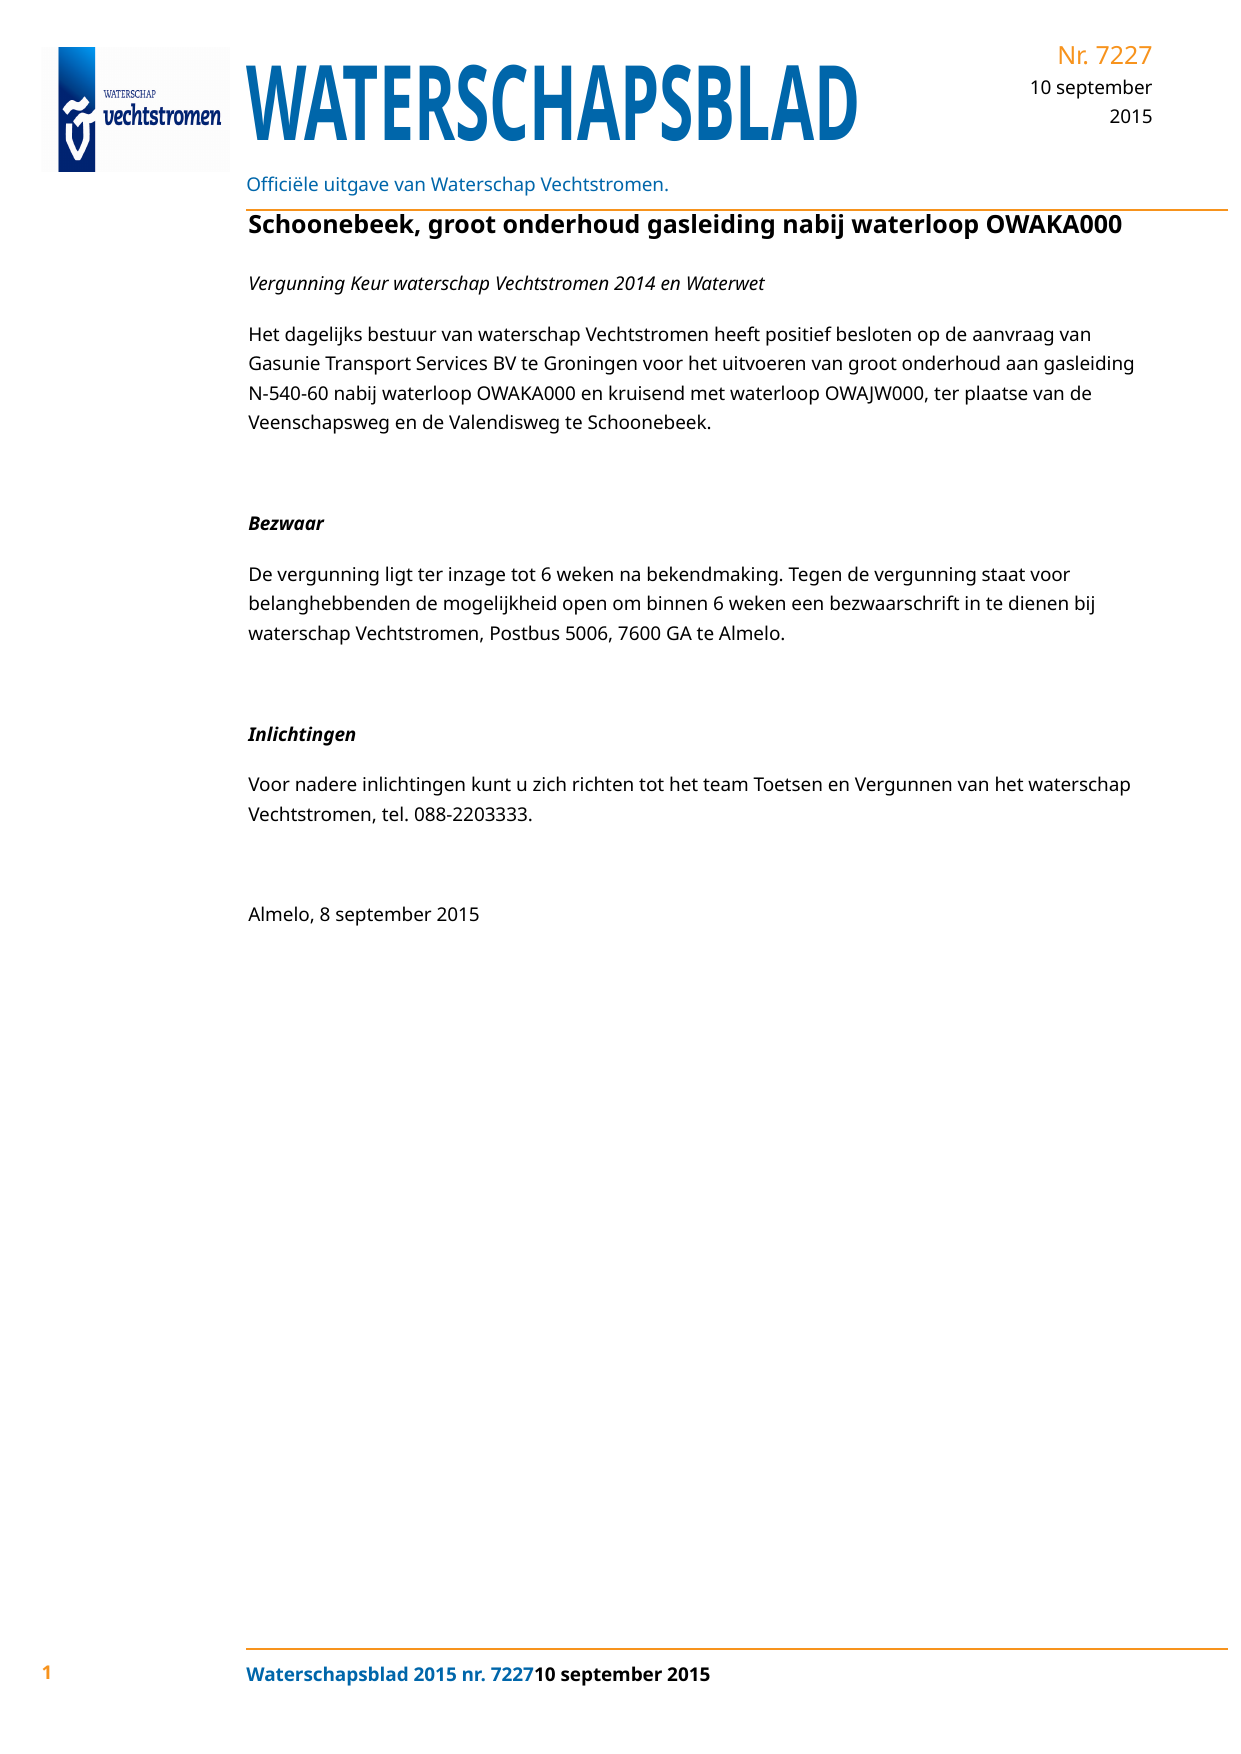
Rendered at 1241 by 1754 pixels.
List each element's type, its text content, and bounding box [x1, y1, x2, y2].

text Vergunning Keur waterschap Vechtstromen 2014 en Waterwet [248, 270, 1152, 296]
text Bezwaar [248, 510, 1152, 536]
text De vergunning ligt ter inzage tot 6 weken na bekendmaking. Tegen de vergunning staat voor belanghebbenden de mogelijkheid open om binnen 6 weken een bezwaarschrift in te dienen bij waterschap Vechtstromen, Postbus 5006, 7600 GA te Almelo. [248, 561, 1152, 646]
picture [41, 47, 231, 172]
text Schoonebeek, groot onderhoud gasleiding nabij waterloop OWAKA000 [248, 211, 1152, 241]
text Almelo, 8 september 2015 [248, 902, 1152, 927]
text Inlichtingen [248, 721, 1152, 746]
text Het dagelijks bestuur van waterschap Vechtstromen heeft positief besloten op de aanvraag van Gasunie Transport Services BV te Groningen voor het uitvoeren van groot onderhoud aan gasleiding N-540-60 nabij waterloop OWAKA000 en kruisend met waterloop OWAJW000, ter plaatse van de Veenschapsweg en de Valendisweg te Schoonebeek. [248, 321, 1152, 435]
text Voor nadere inlichtingen kunt u zich richten tot het team Toetsen en Vergunnen van het waterschap Vechtstromen, tel. 088-2203333. [248, 771, 1152, 826]
